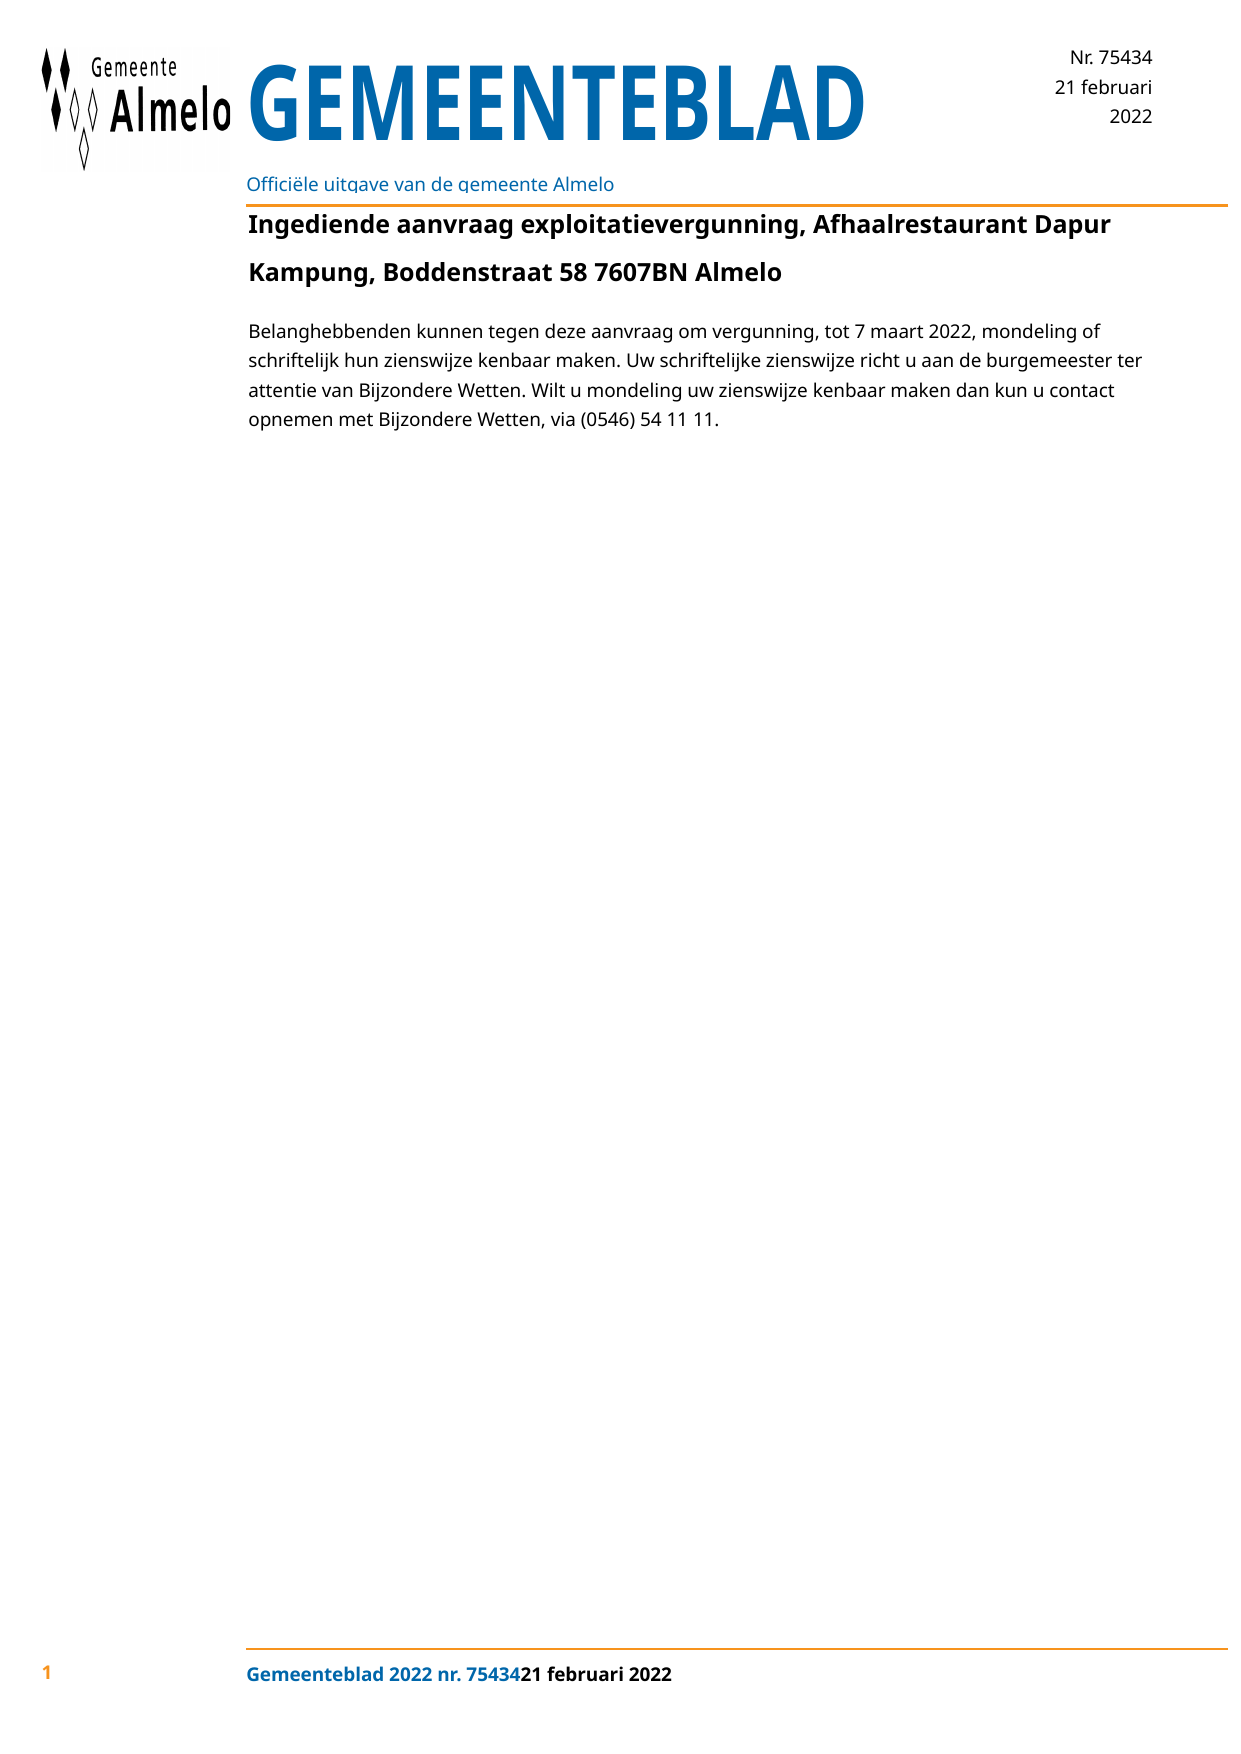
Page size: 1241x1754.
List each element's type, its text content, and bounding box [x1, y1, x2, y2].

text Ingediende aanvraag exploitatievergunning, Afhaalrestaurant Dapur Kampung, Boddenstraat 58 7607BN Almelo [248, 207, 1152, 288]
text Belanghebbenden kunnen tegen deze aanvraag om vergunning, tot 7 maart 2022, mondeling of schriftelijk hun zienswijze kenbaar maken. Uw schriftelijke zienswijze richt u aan de burgemeester ter attentie van Bijzondere Wetten. Wilt u mondeling uw zienswijze kenbaar maken dan kun u contact opnemen met Bijzondere Wetten, via (0546) 54 11 11. [248, 318, 1152, 432]
picture [41, 47, 231, 172]
